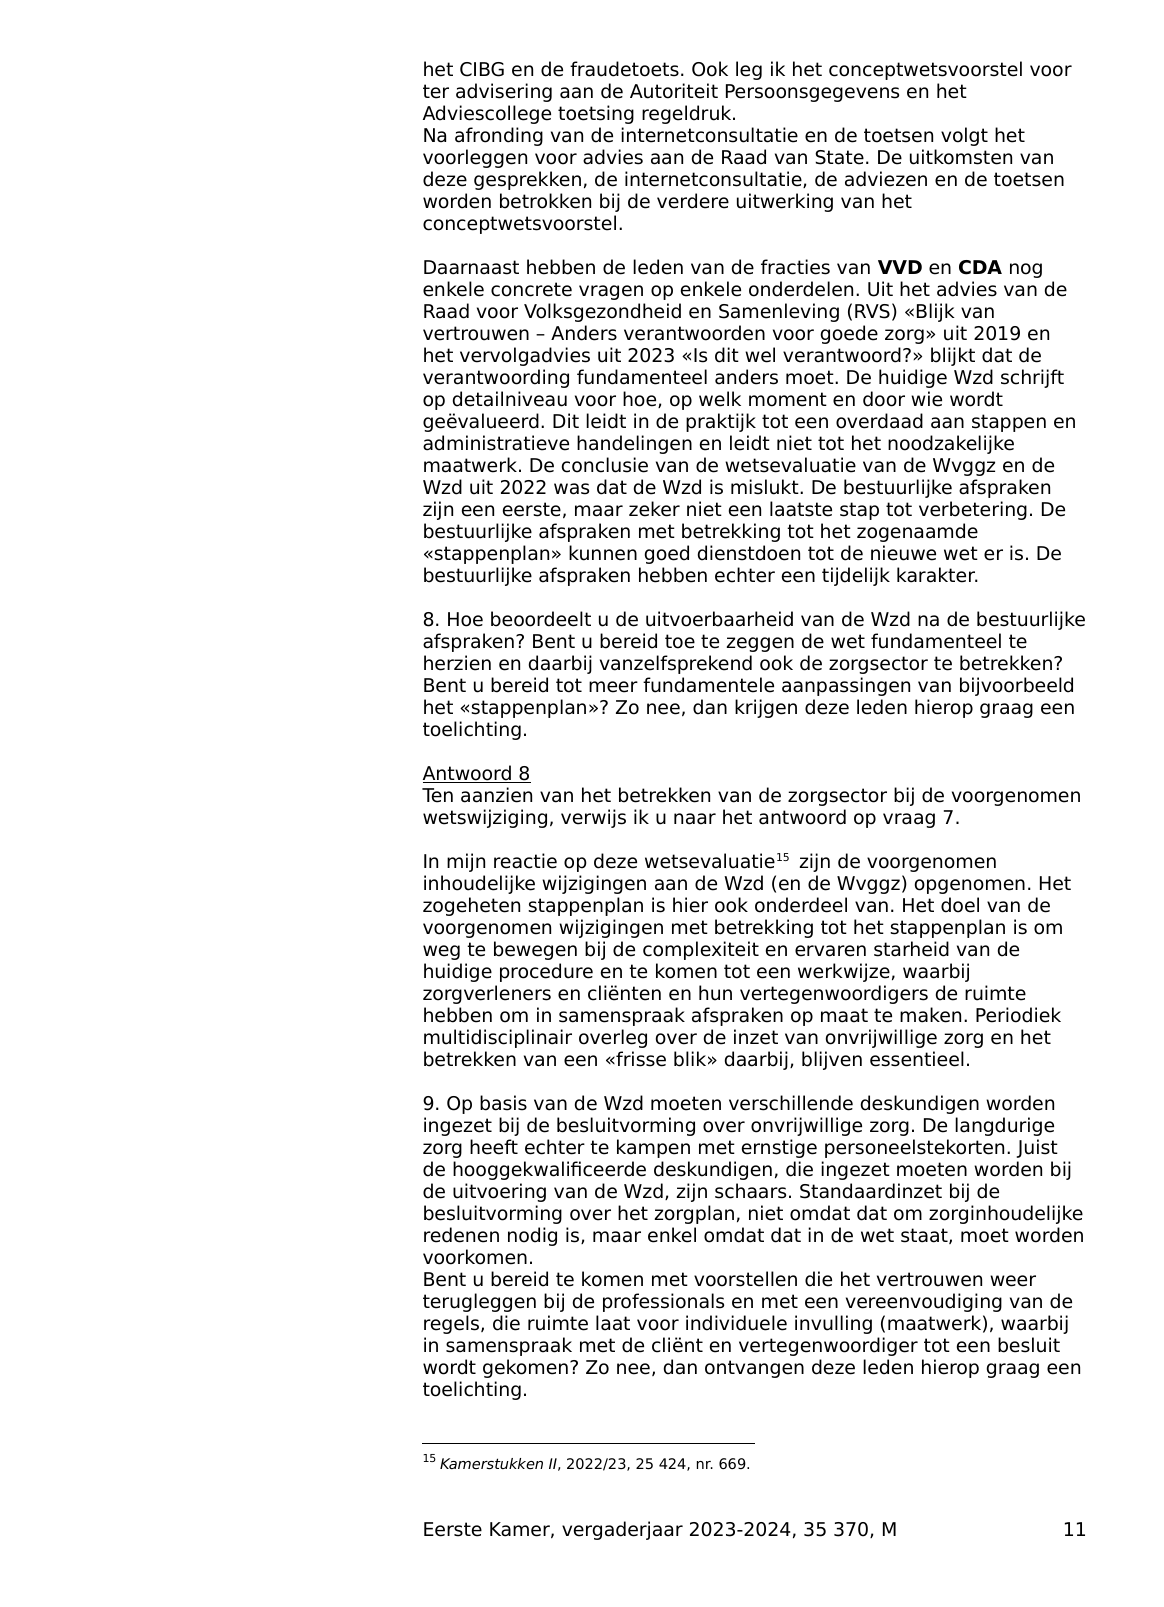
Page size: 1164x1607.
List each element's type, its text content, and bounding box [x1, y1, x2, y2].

text Na afronding van de internetconsultatie en de toetsen volgt het voorleggen voor advies aan de Raad van State. De uitkomsten van deze gesprekken, de internetconsultatie, de adviezen en de toetsen worden betrokken bij de verdere uitwerking van het conceptwetsvoorstel. [422, 125, 1087, 235]
text het CIBG en de fraudetoets. Ook leg ik het conceptwetsvoorstel voor ter advisering aan de Autoriteit Persoonsgegevens en het Adviescollege toetsing regeldruk. [422, 59, 1087, 125]
text In mijn reactie op deze wetsevaluatie zijn de voorgenomen inhoudelijke wijzigingen aan de Wzd (en de Wvggz) opgenomen. Het zogeheten stappenplan is hier ook onderdeel van. Het doel van de voorgenomen wijzigingen met betrekking tot het stappenplan is om weg te bewegen bij de complexiteit en ervaren starheid van de huidige procedure en te komen tot een werkwijze, waarbij zorgverleners en cliënten en hun vertegenwoordigers de ruimte hebben om in samenspraak afspraken op maat te maken. Periodiek multidisciplinair overleg over de inzet van onvrijwillige zorg en het betrekken van een «frisse blik» daarbij, blijven essentieel. [422, 851, 1087, 1071]
text Antwoord 8 [422, 763, 1087, 785]
text Ten aanzien van het betrekken van de zorgsector bij de voorgenomen wetswijziging, verwijs ik u naar het antwoord op vraag 7. [422, 785, 1087, 829]
text Bent u bereid te komen met voorstellen die het vertrouwen weer terugleggen bij de professionals en met een vereenvoudiging van de regels, die ruimte laat voor individuele invulling (maatwerk), waarbij in samenspraak met de cliënt en vertegenwoordiger tot een besluit wordt gekomen? Zo nee, dan ontvangen deze leden hierop graag een toelichting. [422, 1269, 1087, 1401]
text Daarnaast hebben de leden van de fracties van VVD en CDA nog enkele concrete vragen op enkele onderdelen. Uit het advies van de Raad voor Volksgezondheid en Samenleving (RVS) «Blijk van vertrouwen – Anders verantwoorden voor goede zorg» uit 2019 en het vervolgadvies uit 2023 «Is dit wel verantwoord?» blijkt dat de verantwoording fundamenteel anders moet. De huidige Wzd schrijft op detailniveau voor hoe, op welk moment en door wie wordt geëvalueerd. Dit leidt in de praktijk tot een overdaad aan stappen en administratieve handelingen en leidt niet tot het noodzakelijke maatwerk. De conclusie van de wetsevaluatie van de Wvggz en de Wzd uit 2022 was dat de Wzd is mislukt. De bestuurlijke afspraken zijn een eerste, maar zeker niet een laatste stap tot verbetering. De bestuurlijke afspraken met betrekking tot het zogenaamde «stappenplan» kunnen goed dienstdoen tot de nieuwe wet er is. De bestuurlijke afspraken hebben echter een tijdelijk karakter. [422, 257, 1087, 587]
text 8. Hoe beoordeelt u de uitvoerbaarheid van de Wzd na de bestuurlijke afspraken? Bent u bereid toe te zeggen de wet fundamenteel te herzien en daarbij vanzelfsprekend ook de zorgsector te betrekken? Bent u bereid tot meer fundamentele aanpassingen van bijvoorbeeld het «stappenplan»? Zo nee, dan krijgen deze leden hierop graag een toelichting. [422, 609, 1087, 741]
text 9. Op basis van de Wzd moeten verschillende deskundigen worden ingezet bij de besluitvorming over onvrijwillige zorg. De langdurige zorg heeft echter te kampen met ernstige personeelstekorten. Juist de hooggekwalificeerde deskundigen, die ingezet moeten worden bij de uitvoering van de Wzd, zijn schaars. Standaardinzet bij de besluitvorming over het zorgplan, niet omdat dat om zorginhoudelijke redenen nodig is, maar enkel omdat dat in de wet staat, moet worden voorkomen. [422, 1093, 1087, 1269]
text Kamerstukken II, 2022/23, 25 424, nr. 669. [422, 1452, 1087, 1474]
